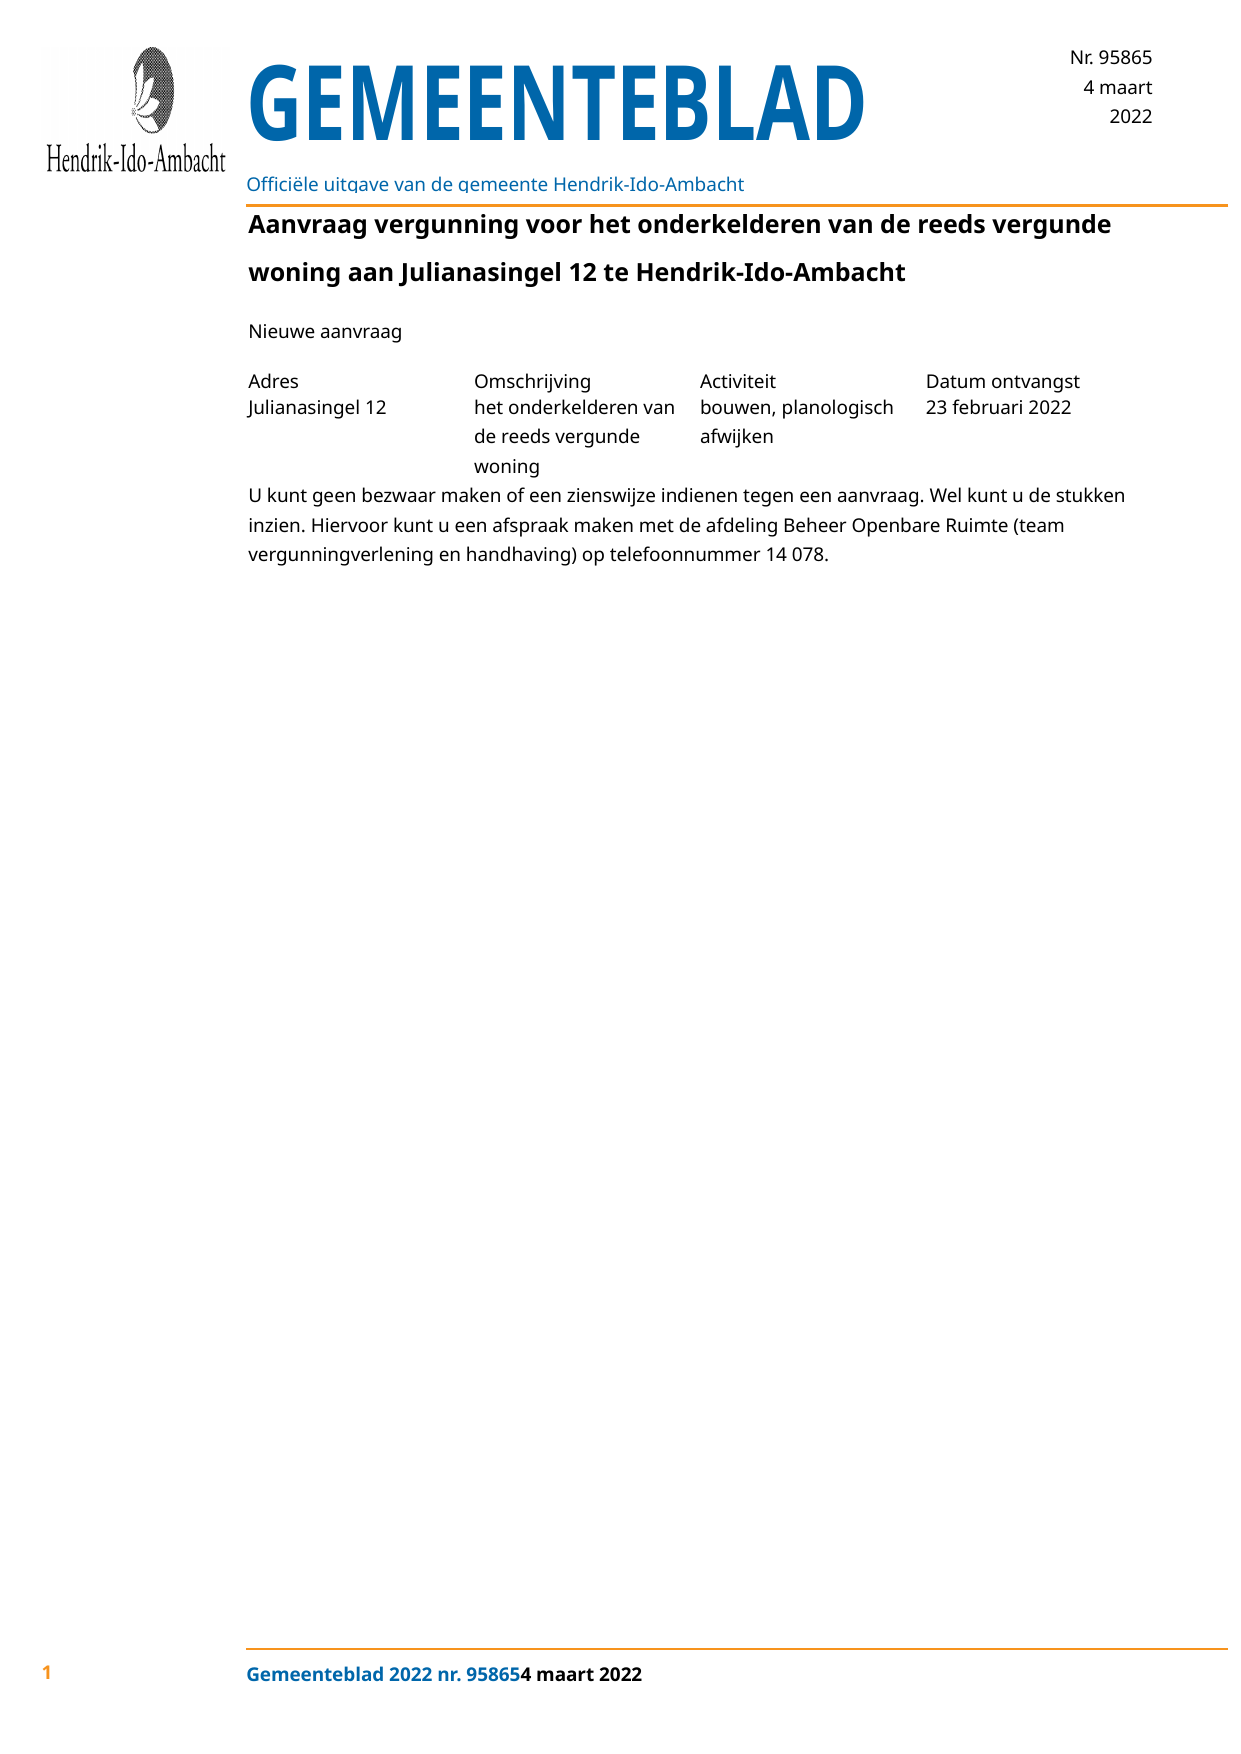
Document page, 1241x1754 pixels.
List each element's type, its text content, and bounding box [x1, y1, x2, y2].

table_cell 23 februari 2022 [926, 394, 1152, 479]
text U kunt geen bezwaar maken of een zienswijze indienen tegen een aanvraag. Wel kunt u de stukken inzien. Hiervoor kunt u een afspraak maken met de afdeling Beheer Openbare Ruimte (team vergunningverlening en handhaving) op telefoonnummer 14 078. [248, 482, 1152, 567]
picture [41, 47, 231, 172]
table_cell Julianasingel 12 [248, 394, 474, 479]
table_header Omschrijving [474, 369, 700, 394]
text Nieuwe aanvraag [248, 318, 1152, 344]
table_cell het onderkelderen van de reeds vergunde woning [474, 394, 700, 479]
table_cell bouwen, planologisch afwijken [700, 394, 926, 479]
table_header Activiteit [700, 369, 926, 394]
text Aanvraag vergunning voor het onderkelderen van de reeds vergunde woning aan Julianasingel 12 te Hendrik-Ido-Ambacht [248, 207, 1152, 288]
table_header Datum ontvangst [926, 369, 1152, 394]
table_header Adres [248, 369, 474, 394]
